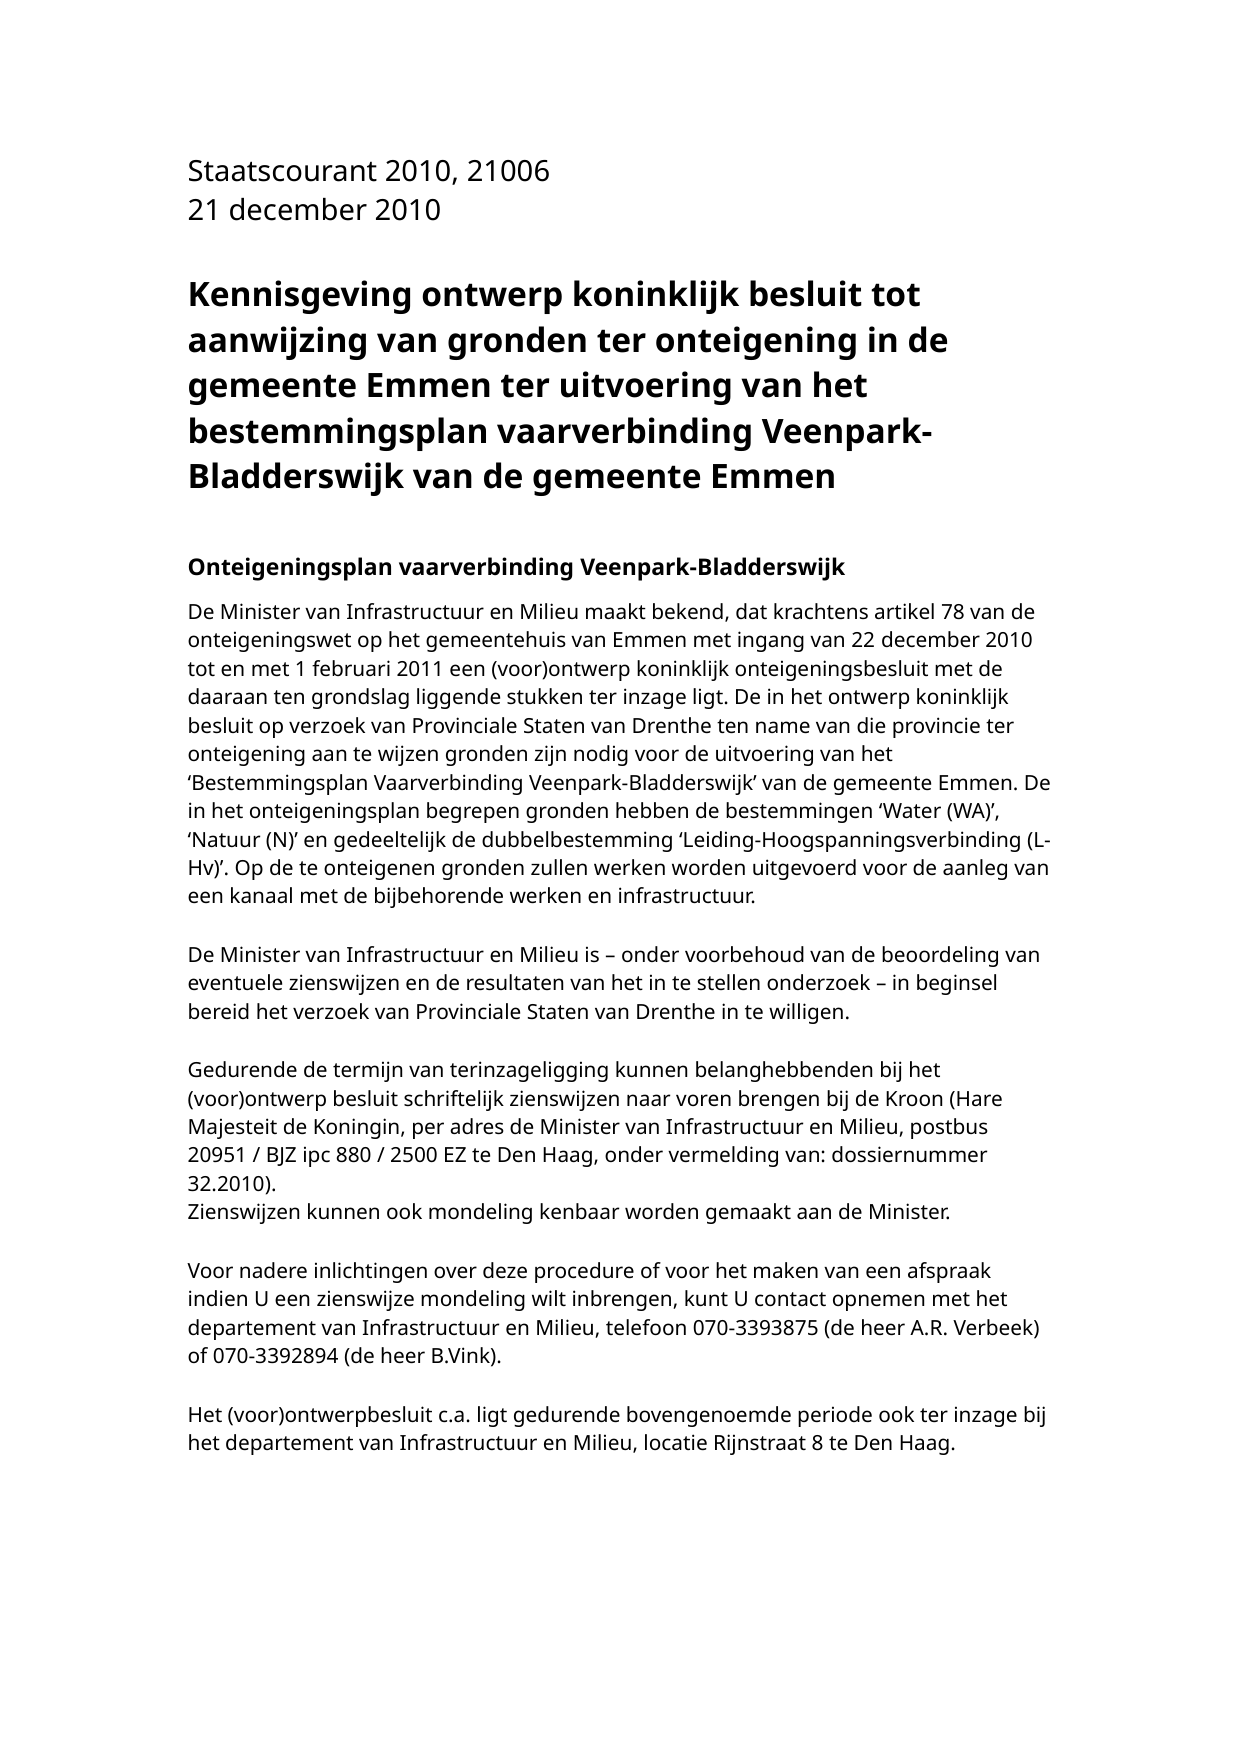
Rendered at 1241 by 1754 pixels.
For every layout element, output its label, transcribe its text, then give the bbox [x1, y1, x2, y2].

text De Minister van Infrastructuur en Milieu is – onder voorbehoud van de beoordeling van eventuele zienswijzen en de resultaten van het in te stellen onderzoek – in beginsel bereid het verzoek van Provinciale Staten van Drenthe in te willigen. [187, 940, 1053, 1025]
text Staatscourant 2010, 21006 [187, 150, 1053, 190]
text De Minister van Infrastructuur en Milieu maakt bekend, dat krachtens artikel 78 van de onteigeningswet op het gemeentehuis van Emmen met ingang van 22 december 2010 tot en met 1 februari 2011 een (voor)ontwerp koninklijk onteigeningsbesluit met de daaraan ten grondslag liggende stukken ter inzage ligt. De in het ontwerp koninklijk besluit op verzoek van Provinciale Staten van Drenthe ten name van die provincie ter onteigening aan te wijzen gronden zijn nodig voor de uitvoering van het ‘Bestemmingsplan Vaarverbinding Veenpark-Bladderswijk’ van de gemeente Emmen. De in het onteigeningsplan begrepen gronden hebben de bestemmingen ‘Water (WA)’, ‘Natuur (N)’ en gedeeltelijk de dubbelbestemming ‘Leiding-Hoogspanningsverbinding (L-Hv)’. Op de te onteigenen gronden zullen werken worden uitgevoerd voor de aanleg van een kanaal met de bijbehorende werken en infrastructuur. [187, 597, 1053, 910]
subtitle Kennisgeving ontwerp koninklijk besluit tot aanwijzing van gronden ter onteigening in de gemeente Emmen ter uitvoering van het bestemmingsplan vaarverbinding Veenpark-Bladderswijk van de gemeente Emmen [187, 271, 1053, 498]
text Voor nadere inlichtingen over deze procedure of voor het maken van een afspraak indien U een zienswijze mondeling wilt inbrengen, kunt U contact opnemen met het departement van Infrastructuur en Milieu, telefoon 070-3393875 (de heer A.R. Verbeek) of 070-3392894 (de heer B.Vink). [187, 1256, 1053, 1370]
subtitle Onteigeningsplan vaarverbinding Veenpark-Bladderswijk [187, 551, 1053, 582]
text Zienswijzen kunnen ook mondeling kenbaar worden gemaakt aan de Minister. [187, 1197, 1053, 1226]
text Het (voor)ontwerpbesluit c.a. ligt gedurende bovengenoemde periode ook ter inzage bij het departement van Infrastructuur en Milieu, locatie Rijnstraat 8 te Den Haag. [187, 1400, 1053, 1457]
text 21 december 2010 [187, 190, 1053, 229]
text Gedurende de termijn van terinzageligging kunnen belanghebbenden bij het (voor)ontwerp besluit schriftelijk zienswijzen naar voren brengen bij de Kroon (Hare Majesteit de Koningin, per adres de Minister van Infrastructuur en Milieu, postbus 20951 / BJZ ipc 880 / 2500 EZ te Den Haag, onder vermelding van: dossiernummer 32.2010). [187, 1055, 1053, 1197]
